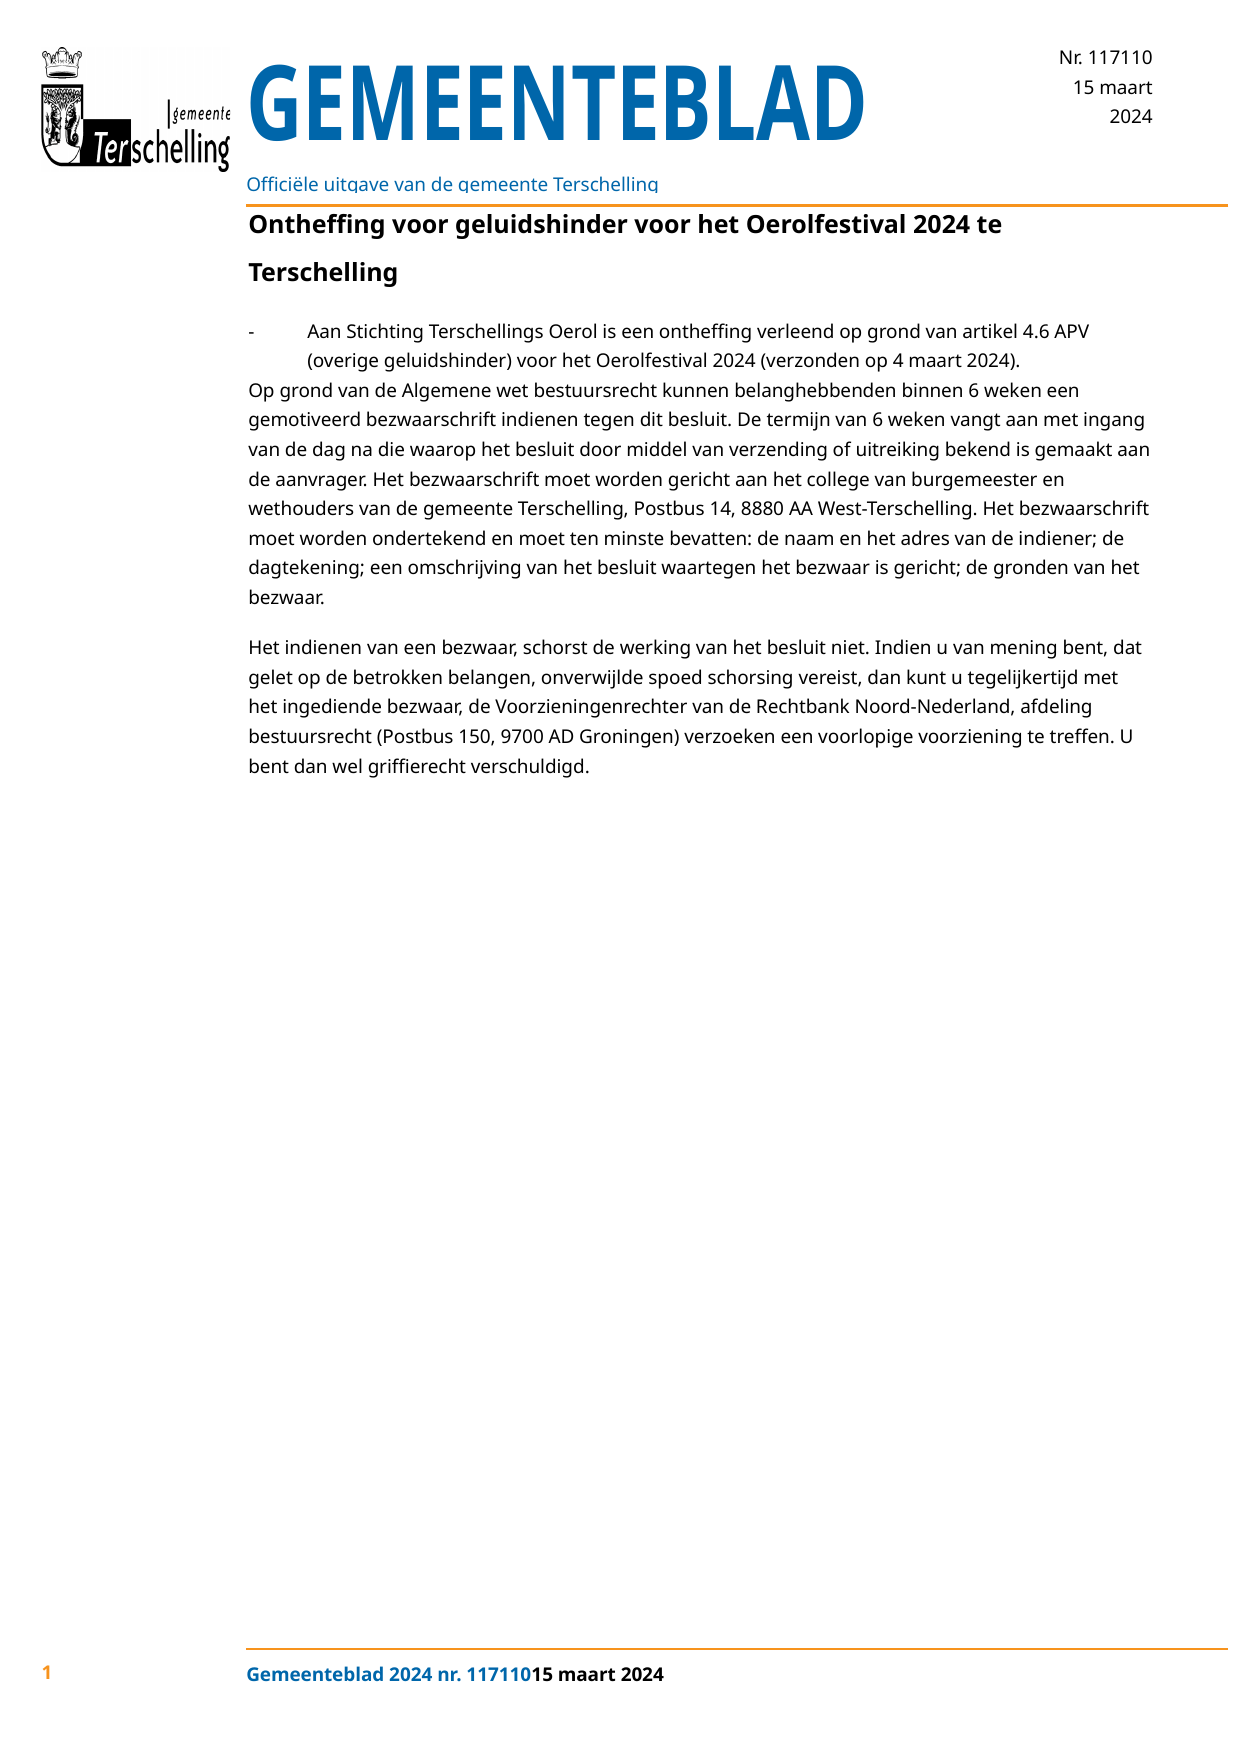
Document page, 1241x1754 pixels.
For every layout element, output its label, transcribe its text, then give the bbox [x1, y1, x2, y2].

text Ontheffing voor geluidshinder voor het Oerolfestival 2024 te Terschelling [248, 207, 1152, 288]
list Aan Stichting Terschellings Oerol is een ontheffing verleend op grond van artikel 4.6 APV (overige geluidshinder) voor het Oerolfestival 2024 (verzonden op 4 maart 2024). [248, 318, 1152, 373]
text Op grond van de Algemene wet bestuursrecht kunnen belanghebbenden binnen 6 weken een gemotiveerd bezwaarschrift indienen tegen dit besluit. De termijn van 6 weken vangt aan met ingang van de dag na die waarop het besluit door middel van verzending of uitreiking bekend is gemaakt aan de aanvrager. Het bezwaarschrift moet worden gericht aan het college van burgemeester en wethouders van de gemeente Terschelling, Postbus 14, 8880 AA West-Terschelling. Het bezwaarschrift moet worden ondertekend en moet ten minste bevatten: de naam en het adres van de indiener; de dagtekening; een omschrijving van het besluit waartegen het bezwaar is gericht; de gronden van het bezwaar. [248, 377, 1152, 610]
text Het indienen van een bezwaar, schorst de werking van het besluit niet. Indien u van mening bent, dat gelet op de betrokken belangen, onverwijlde spoed schorsing vereist, dan kunt u tegelijkertijd met het ingediende bezwaar, de Voorzieningenrechter van de Rechtbank Noord-Nederland, afdeling bestuursrecht (Postbus 150, 9700 AD Groningen) verzoeken een voorlopige voorziening te treffen. U bent dan wel griffierecht verschuldigd. [248, 634, 1152, 779]
picture [41, 47, 231, 172]
